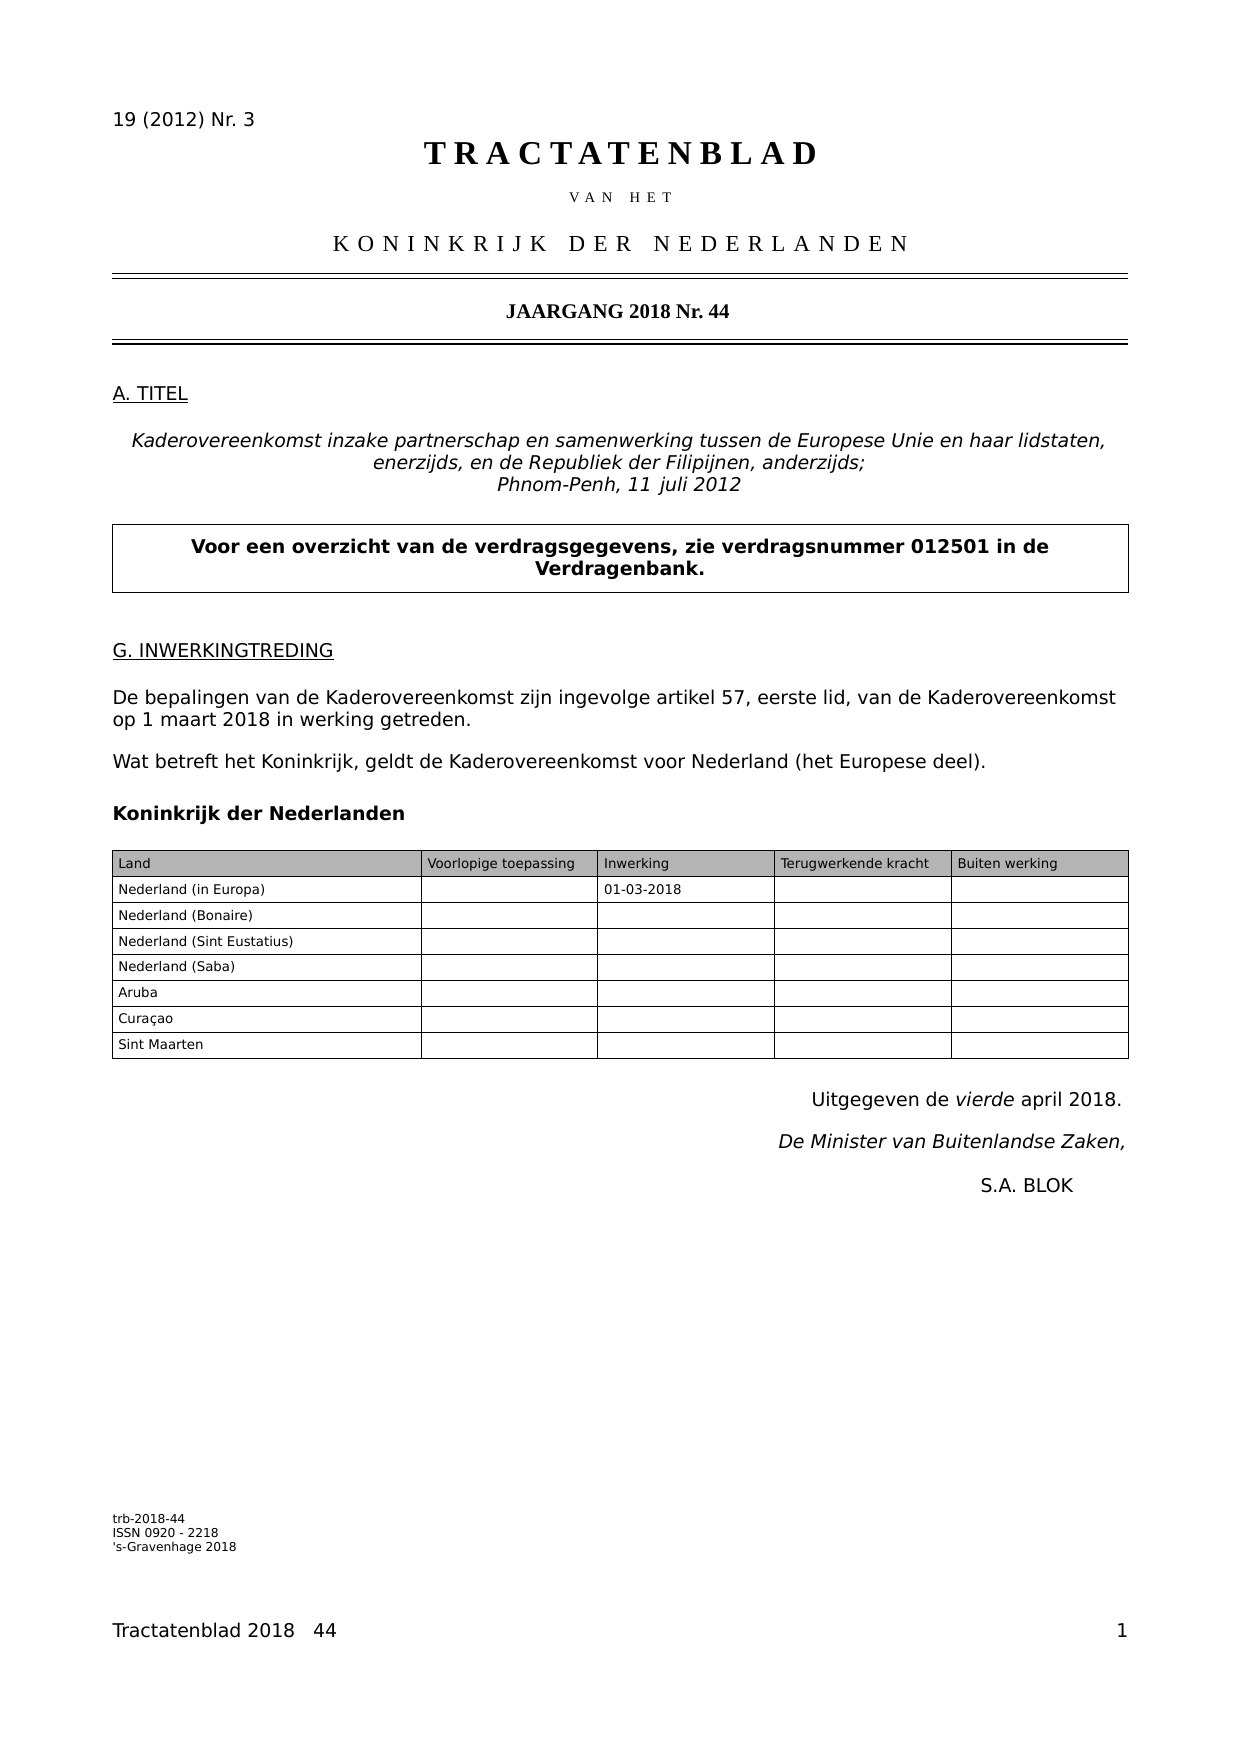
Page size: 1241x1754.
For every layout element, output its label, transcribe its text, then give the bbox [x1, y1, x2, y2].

table_cell [598, 1033, 774, 1057]
table_cell [775, 1007, 951, 1032]
table_cell [952, 1033, 1128, 1057]
text Phnom-Penh, 11 juli 2012 [112, 474, 1128, 496]
table_cell [775, 955, 951, 980]
text De bepalingen van de Kaderovereenkomst zijn ingevolge artikel 57, eerste lid, van de Kaderovereenkomst op 1 maart 2018 in werking getreden. [112, 687, 1128, 731]
table_cell Curaçao [113, 1007, 421, 1032]
table_cell Nederland (Bonaire) [113, 903, 421, 928]
table_cell [952, 903, 1128, 928]
table_header Land [113, 851, 421, 876]
subtitle G. INWERKINGTREDING [112, 640, 1128, 662]
text Kaderovereenkomst inzake partnerschap en samenwerking tussen de Europese Unie en haar lidstaten, enerzijds, en de Republiek der Filipijnen, anderzijds; [112, 430, 1128, 474]
table_cell [775, 1033, 951, 1057]
text Wat betreft het Koninkrijk, geldt de Kaderovereenkomst voor Nederland (het Europese deel). [112, 751, 1128, 773]
text De Minister van Buitenlandse Zaken, S.A. BLOK [112, 1131, 1128, 1196]
table_cell [422, 955, 597, 980]
table_cell [952, 955, 1128, 980]
table_cell [598, 1007, 774, 1032]
table_cell [952, 929, 1128, 954]
table_cell Nederland (in Europa) [113, 877, 421, 902]
table_cell [775, 877, 951, 902]
table_cell [598, 903, 774, 928]
subtitle Koninkrijk der Nederlanden [112, 803, 1128, 825]
text JAARGANG 2018 Nr. 44 [112, 299, 1128, 323]
table_cell [775, 929, 951, 954]
text TRACTATENBLAD [112, 133, 1128, 172]
table_header Inwerking [598, 851, 774, 876]
table_cell Nederland (Saba) [113, 955, 421, 980]
table_cell Nederland (Sint Eustatius) [113, 929, 421, 954]
table_cell [422, 929, 597, 954]
table_cell [422, 1033, 597, 1057]
table_cell [422, 981, 597, 1006]
text VAN HET [112, 189, 1128, 206]
table_cell [422, 903, 597, 928]
text 's-Gravenhage 2018 [112, 1540, 346, 1554]
text KONINKRIJK DER NEDERLANDEN [112, 229, 1128, 256]
table_cell 01-03-2018 [598, 877, 774, 902]
table_cell [775, 981, 951, 1006]
table_cell [952, 1007, 1128, 1032]
text ISSN 0920 - 2218 [112, 1526, 346, 1540]
table_cell Sint Maarten [113, 1033, 421, 1057]
text 19 (2012) Nr. 3 [112, 109, 1128, 131]
text trb-2018-44 [112, 1512, 346, 1526]
text Uitgegeven de vierde april 2018. [112, 1088, 1128, 1111]
table_cell [422, 1007, 597, 1032]
table_cell [422, 877, 597, 902]
table_header Buiten werking [952, 851, 1128, 876]
table_cell [598, 929, 774, 954]
table_cell Aruba [113, 981, 421, 1006]
table_cell [775, 903, 951, 928]
table_header Terugwerkende kracht [775, 851, 951, 876]
table_cell [598, 955, 774, 980]
table_cell [598, 981, 774, 1006]
table_header Voorlopige toepassing [422, 851, 597, 876]
table_cell [952, 981, 1128, 1006]
table_cell [952, 877, 1128, 902]
subtitle A. TITEL [112, 383, 1128, 405]
